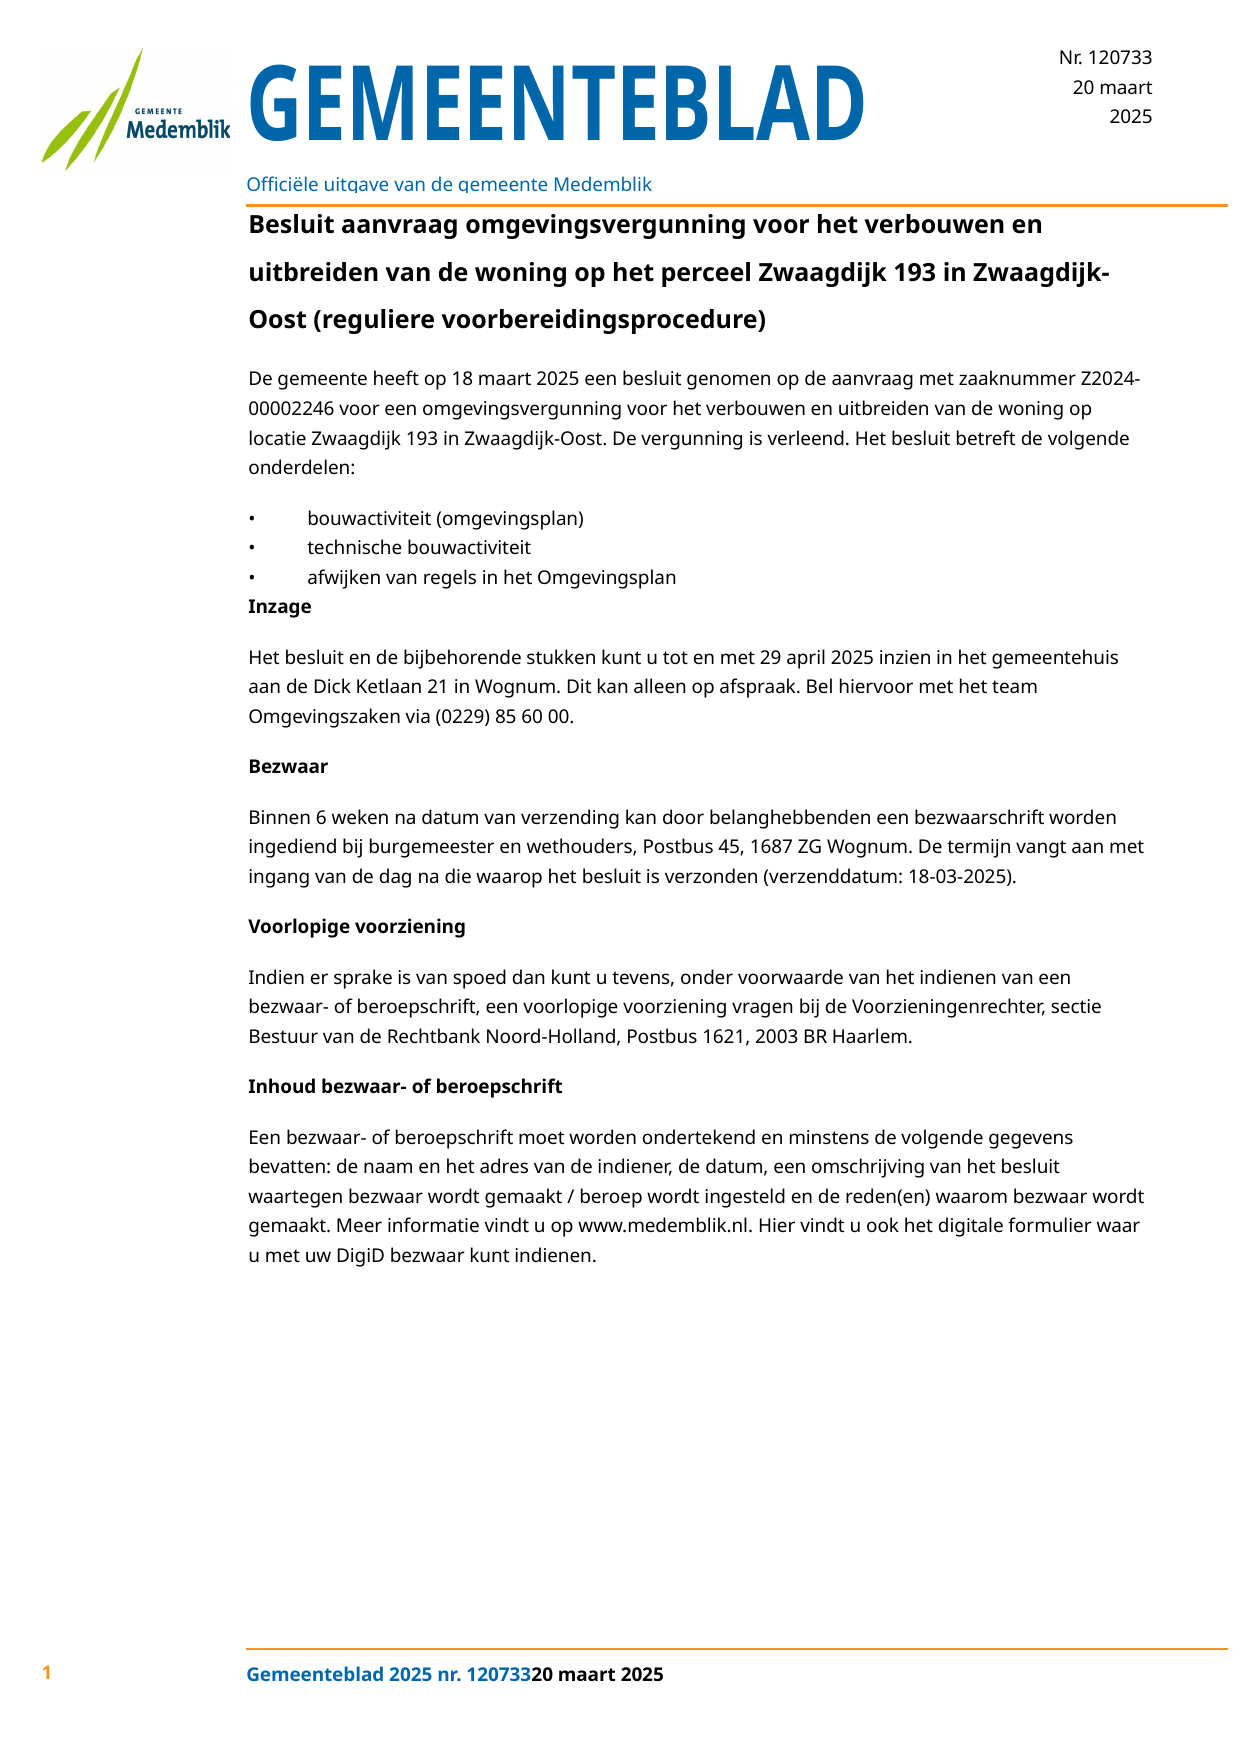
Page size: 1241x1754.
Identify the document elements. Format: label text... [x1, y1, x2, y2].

list technische bouwactiviteit [248, 534, 1152, 560]
text Inhoud bezwaar- of beroepschrift [248, 1073, 1152, 1099]
text Voorlopige voorziening [248, 913, 1152, 939]
list bouwactiviteit (omgevingsplan) [248, 505, 1152, 530]
text Bezwaar [248, 753, 1152, 779]
text Besluit aanvraag omgevingsvergunning voor het verbouwen en uitbreiden van de woning op het perceel Zwaagdijk 193 in Zwaagdijk-Oost (reguliere voorbereidingsprocedure) [248, 207, 1152, 336]
text Een bezwaar- of beroepschrift moet worden ondertekend en minstens de volgende gegevens bevatten: de naam en het adres van de indiener, de datum, een omschrijving van het besluit waartegen bezwaar wordt gemaakt / beroep wordt ingesteld en de reden(en) waarom bezwaar wordt gemaakt. Meer informatie vindt u op www.medemblik.nl. Hier vindt u ook het digitale formulier waar u met uw DigiD bezwaar kunt indienen. [248, 1124, 1152, 1268]
list afwijken van regels in het Omgevingsplan [248, 564, 1152, 589]
picture [41, 47, 231, 172]
text Het besluit en de bijbehorende stukken kunt u tot en met 29 april 2025 inzien in het gemeentehuis aan de Dick Ketlaan 21 in Wognum. Dit kan alleen op afspraak. Bel hiervoor met het team Omgevingszaken via (0229) 85 60 00. [248, 644, 1152, 729]
text Indien er sprake is van spoed dan kunt u tevens, onder voorwaarde van het indienen van een bezwaar- of beroepschrift, een voorlopige voorziening vragen bij de Voorzieningenrechter, sectie Bestuur van de Rechtbank Noord-Holland, Postbus 1621, 2003 BR Haarlem. [248, 964, 1152, 1049]
text Inzage [248, 593, 1152, 619]
text Binnen 6 weken na datum van verzending kan door belanghebbenden een bezwaarschrift worden ingediend bij burgemeester en wethouders, Postbus 45, 1687 ZG Wognum. De termijn vangt aan met ingang van de dag na die waarop het besluit is verzonden (verzenddatum: 18-03-2025). [248, 804, 1152, 889]
text De gemeente heeft op 18 maart 2025 een besluit genomen op de aanvraag met zaaknummer Z2024-00002246 voor een omgevingsvergunning voor het verbouwen en uitbreiden van de woning op locatie Zwaagdijk 193 in Zwaagdijk-Oost. De vergunning is verleend. Het besluit betreft de volgende onderdelen: [248, 366, 1152, 480]
